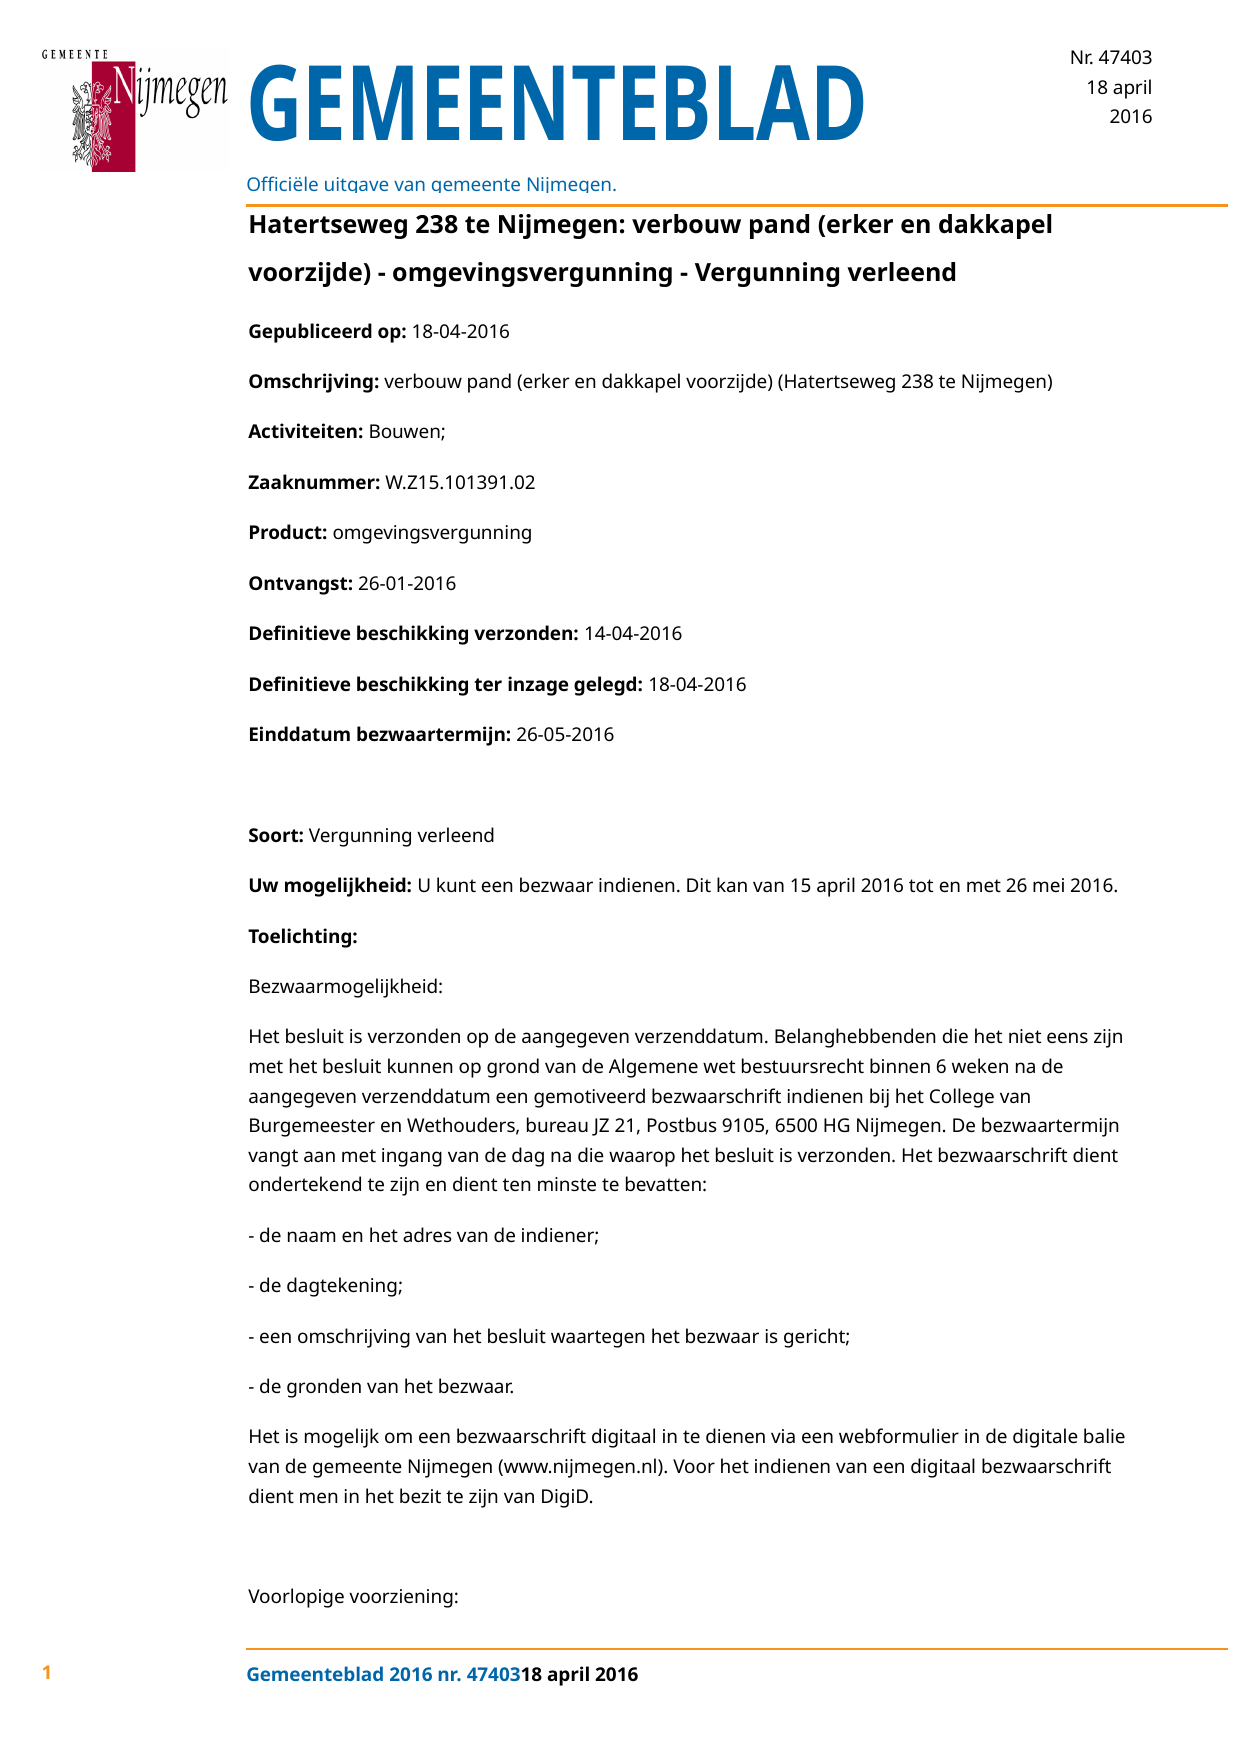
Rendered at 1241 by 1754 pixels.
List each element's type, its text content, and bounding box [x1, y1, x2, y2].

text - de dagtekening; [248, 1272, 1152, 1298]
text Ontvangst: 26-01-2016 [248, 570, 1152, 596]
text Einddatum bezwaartermijn: 26-05-2016 [248, 721, 1152, 747]
text Toelichting: [248, 923, 1152, 949]
picture [41, 47, 231, 172]
text Het besluit is verzonden op de aangegeven verzenddatum. Belanghebbenden die het niet eens zijn met het besluit kunnen op grond van de Algemene wet bestuursrecht binnen 6 weken na de aangegeven verzenddatum een gemotiveerd bezwaarschrift indienen bij het College van Burgemeester en Wethouders, bureau JZ 21, Postbus 9105, 6500 HG Nijmegen. De bezwaartermijn vangt aan met ingang van de dag na die waarop het besluit is verzonden. Het bezwaarschrift dient ondertekend te zijn en dient ten minste te bevatten: [248, 1024, 1152, 1197]
text Omschrijving: verbouw pand (erker en dakkapel voorzijde) (Hatertseweg 238 te Nijmegen) [248, 368, 1152, 394]
text Soort: Vergunning verleend [248, 822, 1152, 848]
text Hatertseweg 238 te Nijmegen: verbouw pand (erker en dakkapel voorzijde) - omgevingsvergunning - Vergunning verleend [248, 207, 1152, 288]
text - de naam en het adres van de indiener; [248, 1222, 1152, 1248]
text Definitieve beschikking verzonden: 14-04-2016 [248, 620, 1152, 646]
text - de gronden van het bezwaar. [248, 1373, 1152, 1399]
text Bezwaarmogelijkheid: [248, 973, 1152, 999]
text Gepubliceerd op: 18-04-2016 [248, 318, 1152, 344]
text Definitieve beschikking ter inzage gelegd: 18-04-2016 [248, 671, 1152, 697]
text Voorlopige voorziening: [248, 1584, 1152, 1609]
text Activiteiten: Bouwen; [248, 419, 1152, 444]
text Het is mogelijk om een bezwaarschrift digitaal in te dienen via een webformulier in de digitale balie van de gemeente Nijmegen (www.nijmegen.nl). Voor het indienen van een digitaal bezwaarschrift dient men in het bezit te zijn van DigiD. [248, 1424, 1152, 1509]
text Zaaknummer: W.Z15.101391.02 [248, 469, 1152, 495]
text - een omschrijving van het besluit waartegen het bezwaar is gericht; [248, 1323, 1152, 1349]
text Product: omgevingsvergunning [248, 519, 1152, 545]
text Uw mogelijkheid: U kunt een bezwaar indienen. Dit kan van 15 april 2016 tot en met 26 mei 2016. [248, 872, 1152, 898]
